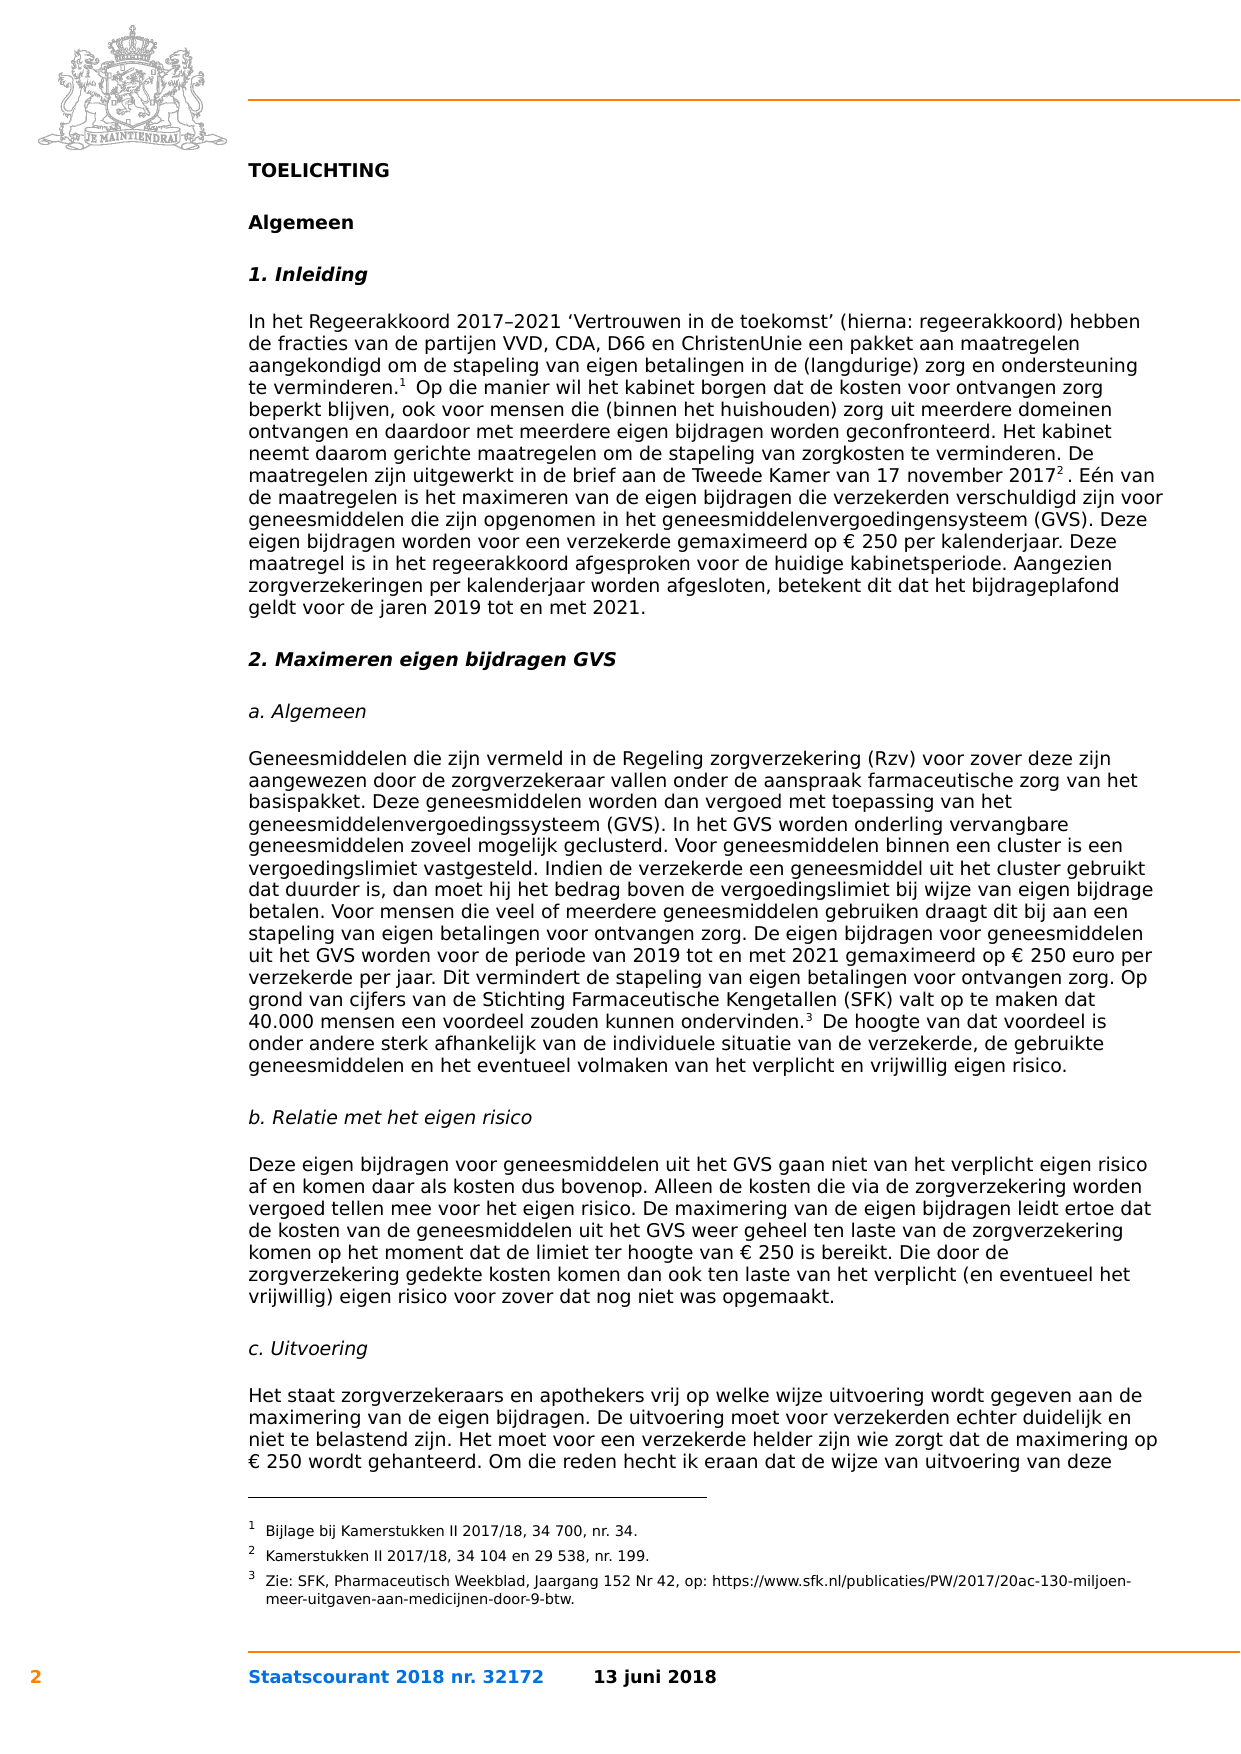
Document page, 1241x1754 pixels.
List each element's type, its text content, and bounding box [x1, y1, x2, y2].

subtitle TOELICHTING [248, 160, 1163, 182]
text Deze eigen bijdragen voor geneesmiddelen uit het GVS gaan niet van het verplicht eigen risico af en komen daar als kosten dus bovenop. Alleen de kosten die via de zorgverzekering worden vergoed tellen mee voor het eigen risico. De maximering van de eigen bijdragen leidt ertoe dat de kosten van de geneesmiddelen uit het GVS weer geheel ten laste van de zorgverzekering komen op het moment dat de limiet ter hoogte van € 250 is bereikt. Die door de zorgverzekering gedekte kosten komen dan ook ten laste van het verplicht (en eventueel het vrijwillig) eigen risico voor zover dat nog niet was opgemaakt. [248, 1154, 1163, 1308]
subtitle a. Algemeen [248, 701, 1163, 722]
subtitle b. Relatie met het eigen risico [248, 1107, 1163, 1129]
text Zie: SFK, Pharmaceutisch Weekblad, Jaargang 152 Nr 42, op: https://www.sfk.nl/publicaties/PW/2017/20ac-130-miljoen-meer-uitgaven-aan-medicijnen-door-9-btw. [248, 1569, 1163, 1608]
subtitle Algemeen [248, 212, 1163, 234]
text In het Regeerakkoord 2017–2021 ‘Vertrouwen in de toekomst’ (hierna: regeerakkoord) hebben de fracties van de partijen VVD, CDA, D66 en ChristenUnie een pakket aan maatregelen aangekondigd om de stapeling van eigen betalingen in de (langdurige) zorg en ondersteuning te verminderen. Op die manier wil het kabinet borgen dat de kosten voor ontvangen zorg beperkt blijven, ook voor mensen die (binnen het huishouden) zorg uit meerdere domeinen ontvangen en daardoor met meerdere eigen bijdragen worden geconfronteerd. Het kabinet neemt daarom gerichte maatregelen om de stapeling van zorgkosten te verminderen. De maatregelen zijn uitgewerkt in de brief aan de Tweede Kamer van 17 november 2017. Eén van de maatregelen is het maximeren van de eigen bijdragen die verzekerden verschuldigd zijn voor geneesmiddelen die zijn opgenomen in het geneesmiddelenvergoedingensysteem (GVS). Deze eigen bijdragen worden voor een verzekerde gemaximeerd op € 250 per kalenderjaar. Deze maatregel is in het regeerakkoord afgesproken voor de huidige kabinetsperiode. Aangezien zorgverzekeringen per kalenderjaar worden afgesloten, betekent dit dat het bijdrageplafond geldt voor de jaren 2019 tot en met 2021. [248, 311, 1163, 618]
subtitle c. Uitvoering [248, 1338, 1163, 1360]
text Het staat zorgverzekeraars en apothekers vrij op welke wijze uitvoering wordt gegeven aan de maximering van de eigen bijdragen. De uitvoering moet voor verzekerden echter duidelijk en niet te belastend zijn. Het moet voor een verzekerde helder zijn wie zorgt dat de maximering op € 250 wordt gehanteerd. Om die reden hecht ik eraan dat de wijze van uitvoering van deze [248, 1385, 1163, 1473]
text Geneesmiddelen die zijn vermeld in de Regeling zorgverzekering (Rzv) voor zover deze zijn aangewezen door de zorgverzekeraar vallen onder de aanspraak farmaceutische zorg van het basispakket. Deze geneesmiddelen worden dan vergoed met toepassing van het geneesmiddelenvergoedingssysteem (GVS). In het GVS worden onderling vervangbare geneesmiddelen zoveel mogelijk geclusterd. Voor geneesmiddelen binnen een cluster is een vergoedingslimiet vastgesteld. Indien de verzekerde een geneesmiddel uit het cluster gebruikt dat duurder is, dan moet hij het bedrag boven de vergoedingslimiet bij wijze van eigen bijdrage betalen. Voor mensen die veel of meerdere geneesmiddelen gebruiken draagt dit bij aan een stapeling van eigen betalingen voor ontvangen zorg. De eigen bijdragen voor geneesmiddelen uit het GVS worden voor de periode van 2019 tot en met 2021 gemaximeerd op € 250 euro per verzekerde per jaar. Dit vermindert de stapeling van eigen betalingen voor ontvangen zorg. Op grond van cijfers van de Stichting Farmaceutische Kengetallen (SFK) valt op te maken dat 40.000 mensen een voordeel zouden kunnen ondervinden. De hoogte van dat voordeel is onder andere sterk afhankelijk van de individuele situatie van de verzekerde, de gebruikte geneesmiddelen en het eventueel volmaken van het verplicht en vrijwillig eigen risico. [248, 747, 1163, 1077]
picture [38, 25, 227, 150]
text Bijlage bij Kamerstukken II 2017/18, 34 700, nr. 34. [248, 1519, 1163, 1541]
text Kamerstukken II 2017/18, 34 104 en 29 538, nr. 199. [248, 1544, 1163, 1566]
subtitle 1. Inleiding [248, 264, 1163, 286]
subtitle 2. Maximeren eigen bijdragen GVS [248, 648, 1163, 671]
